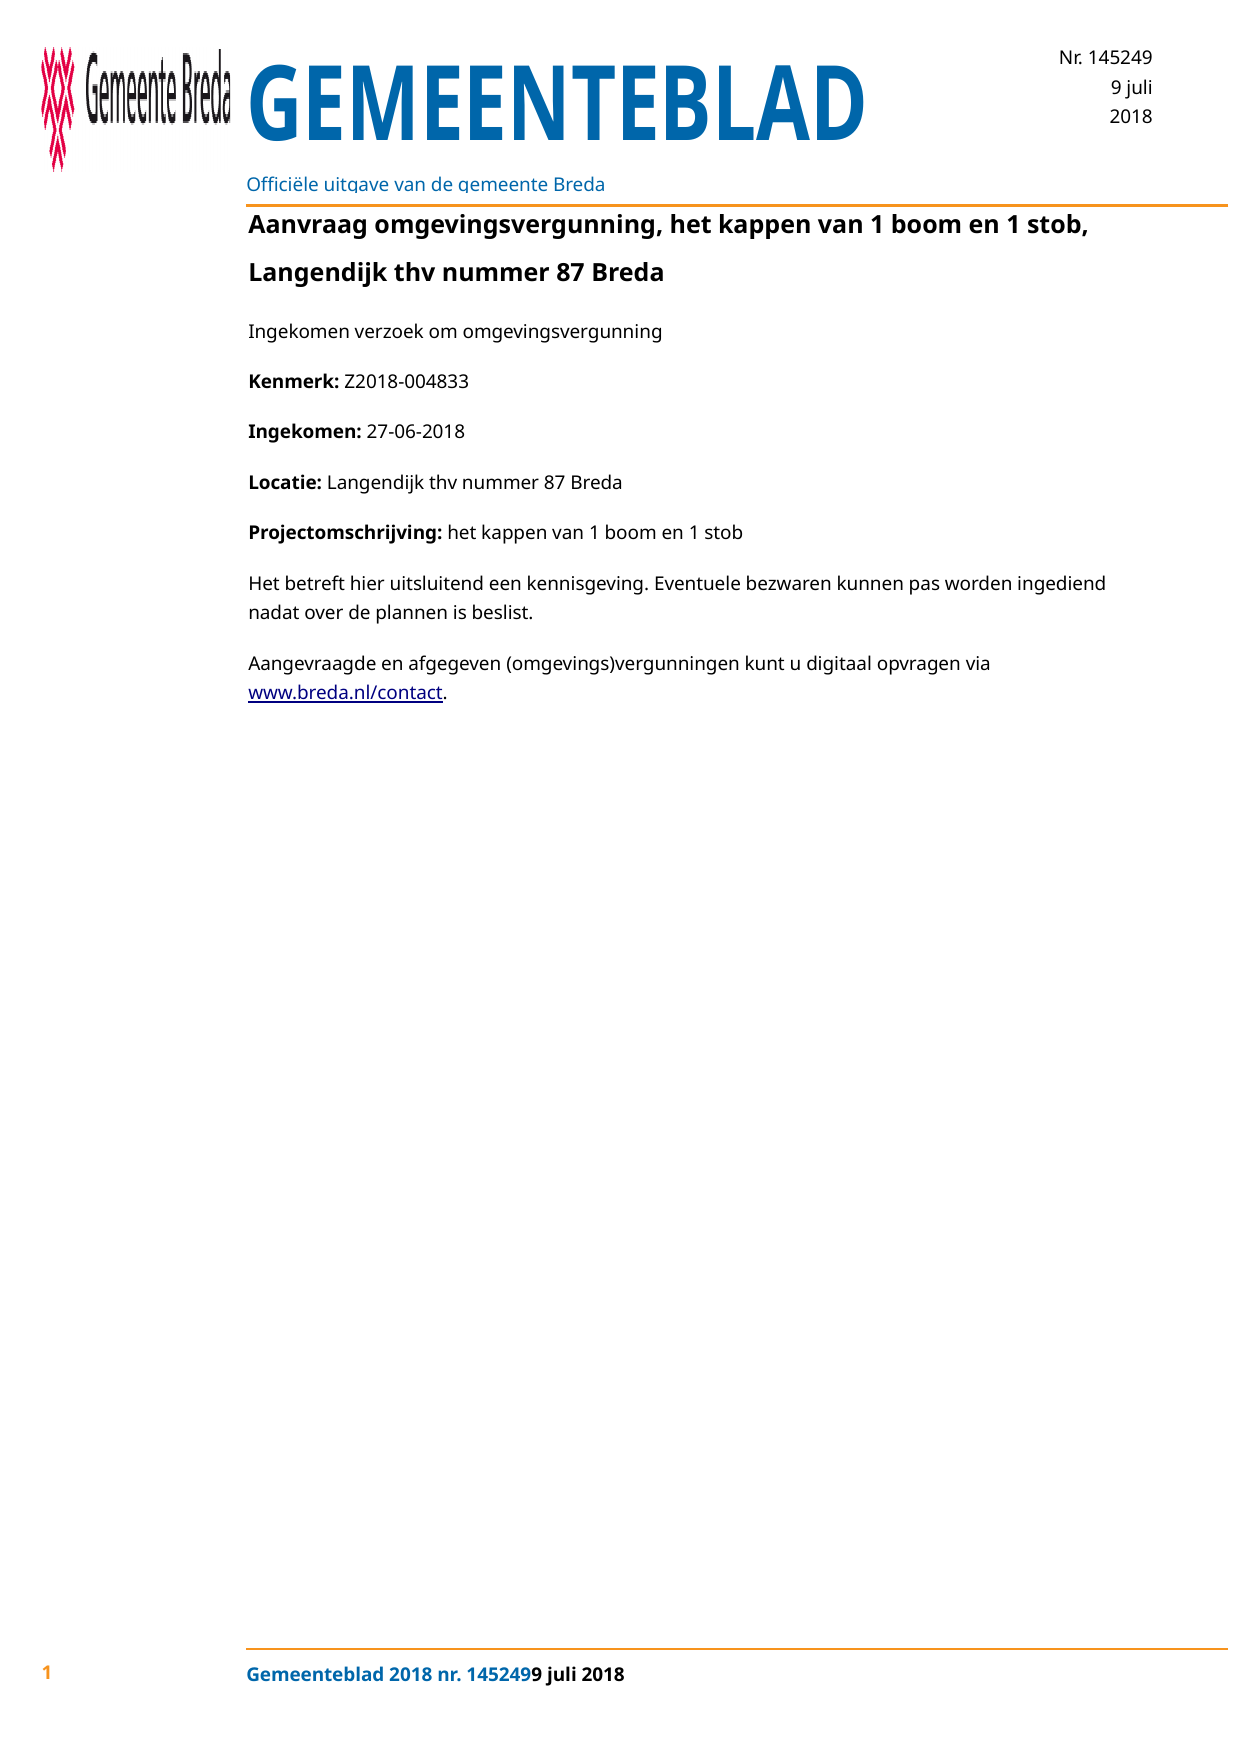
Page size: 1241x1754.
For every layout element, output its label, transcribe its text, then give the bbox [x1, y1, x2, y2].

text Locatie: Langendijk thv nummer 87 Breda [248, 469, 1152, 495]
text Aanvraag omgevingsvergunning, het kappen van 1 boom en 1 stob, Langendijk thv nummer 87 Breda [248, 207, 1152, 288]
text Ingekomen: 27-06-2018 [248, 419, 1152, 444]
text Kenmerk: Z2018-004833 [248, 368, 1152, 394]
text Aangevraagde en afgegeven (omgevings)vergunningen kunt u digitaal opvragen via www.breda.nl/contact. [248, 650, 1152, 705]
text Het betreft hier uitsluitend een kennisgeving. Eventuele bezwaren kunnen pas worden ingediend nadat over de plannen is beslist. [248, 570, 1152, 625]
picture [41, 47, 231, 172]
text Ingekomen verzoek om omgevingsvergunning [248, 318, 1152, 344]
text Projectomschrijving: het kappen van 1 boom en 1 stob [248, 519, 1152, 545]
